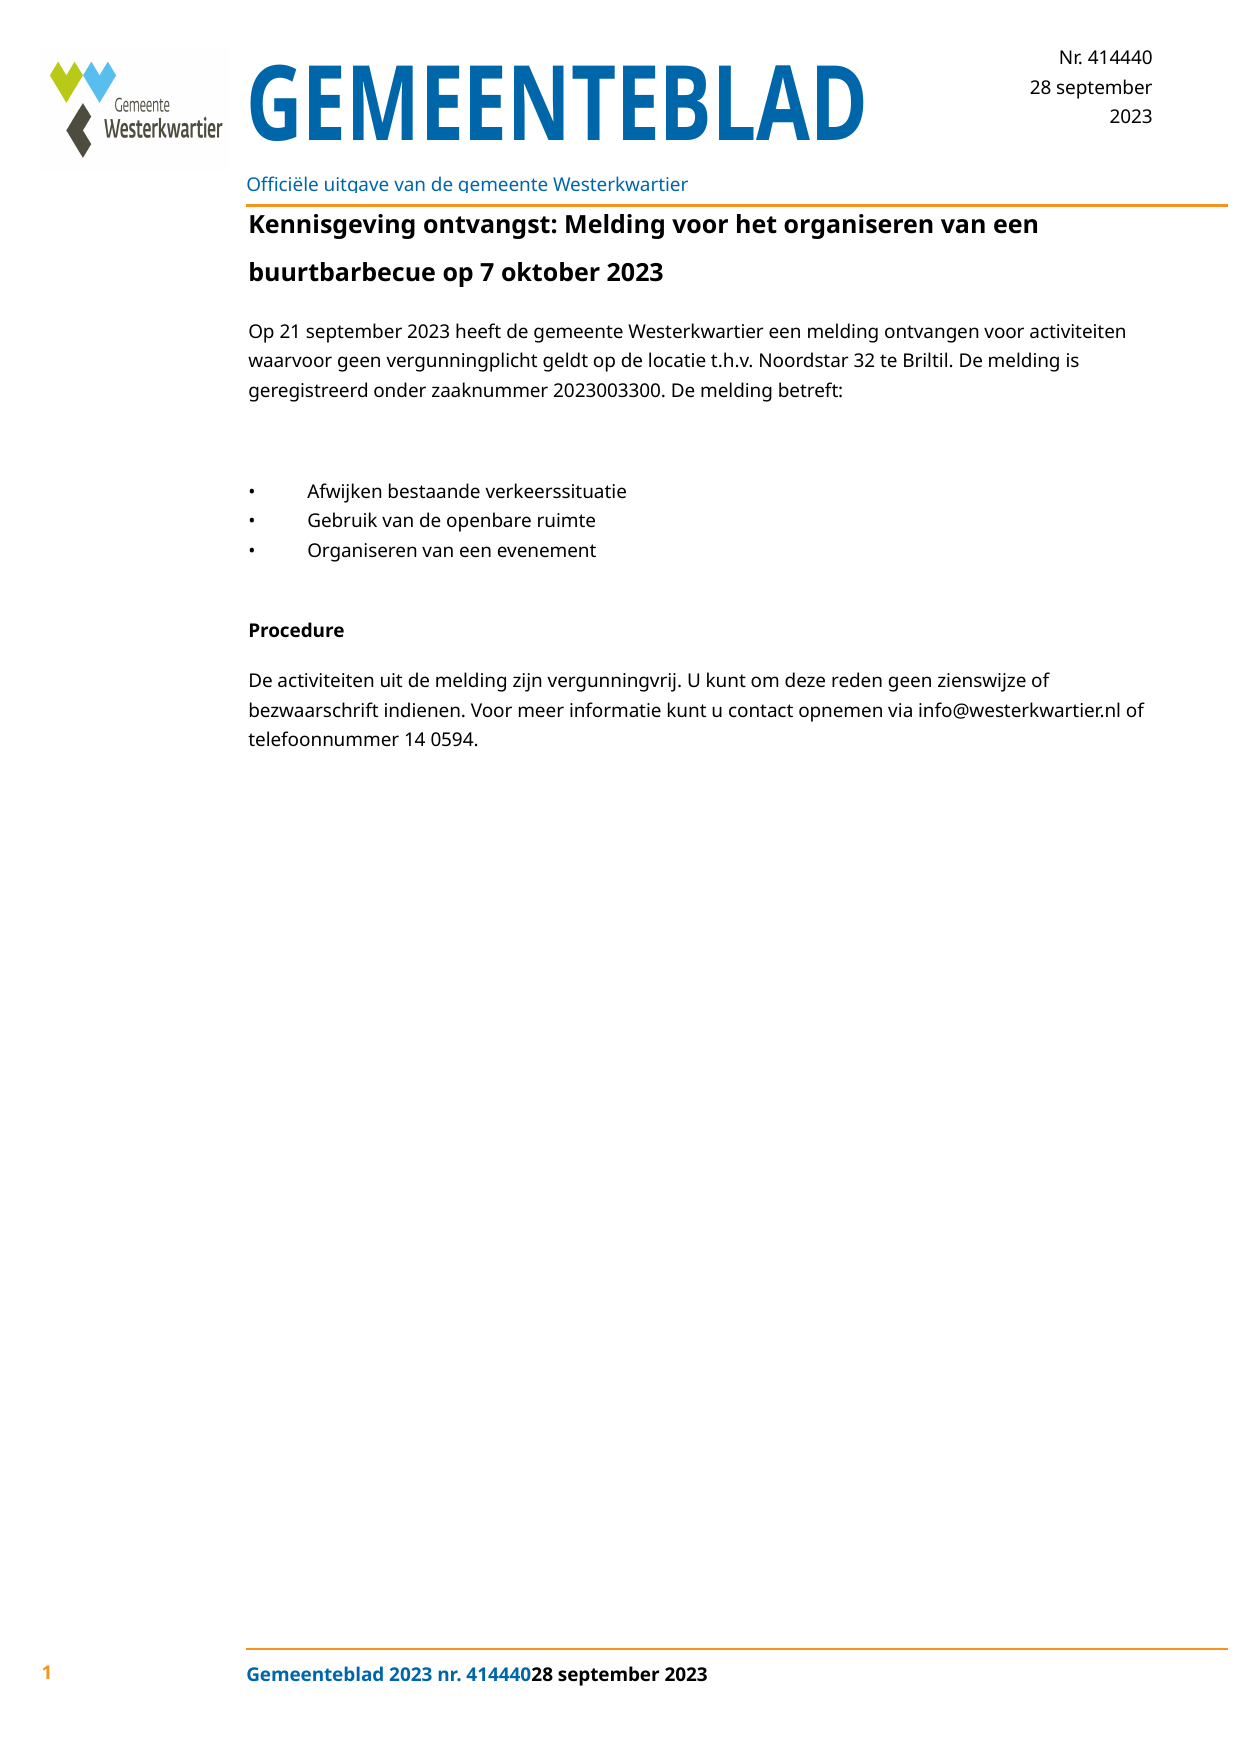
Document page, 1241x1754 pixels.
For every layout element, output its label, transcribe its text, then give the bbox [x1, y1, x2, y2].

list Gebruik van de openbare ruimte [248, 507, 1152, 533]
list Afwijken bestaande verkeerssituatie [248, 478, 1152, 504]
text De activiteiten uit de melding zijn vergunningvrij. U kunt om deze reden geen zienswijze of bezwaarschrift indienen. Voor meer informatie kunt u contact opnemen via info@westerkwartier.nl of telefoonnummer 14 0594. [248, 667, 1152, 752]
text Op 21 september 2023 heeft de gemeente Westerkwartier een melding ontvangen voor activiteiten waarvoor geen vergunningplicht geldt op de locatie t.h.v. Noordstar 32 te Briltil. De melding is geregistreerd onder zaaknummer 2023003300. De melding betreft: [248, 318, 1152, 403]
text Procedure [248, 617, 1152, 643]
picture [41, 47, 231, 172]
text Kennisgeving ontvangst: Melding voor het organiseren van een buurtbarbecue op 7 oktober 2023 [248, 207, 1152, 288]
list Organiseren van een evenement [248, 537, 1152, 563]
